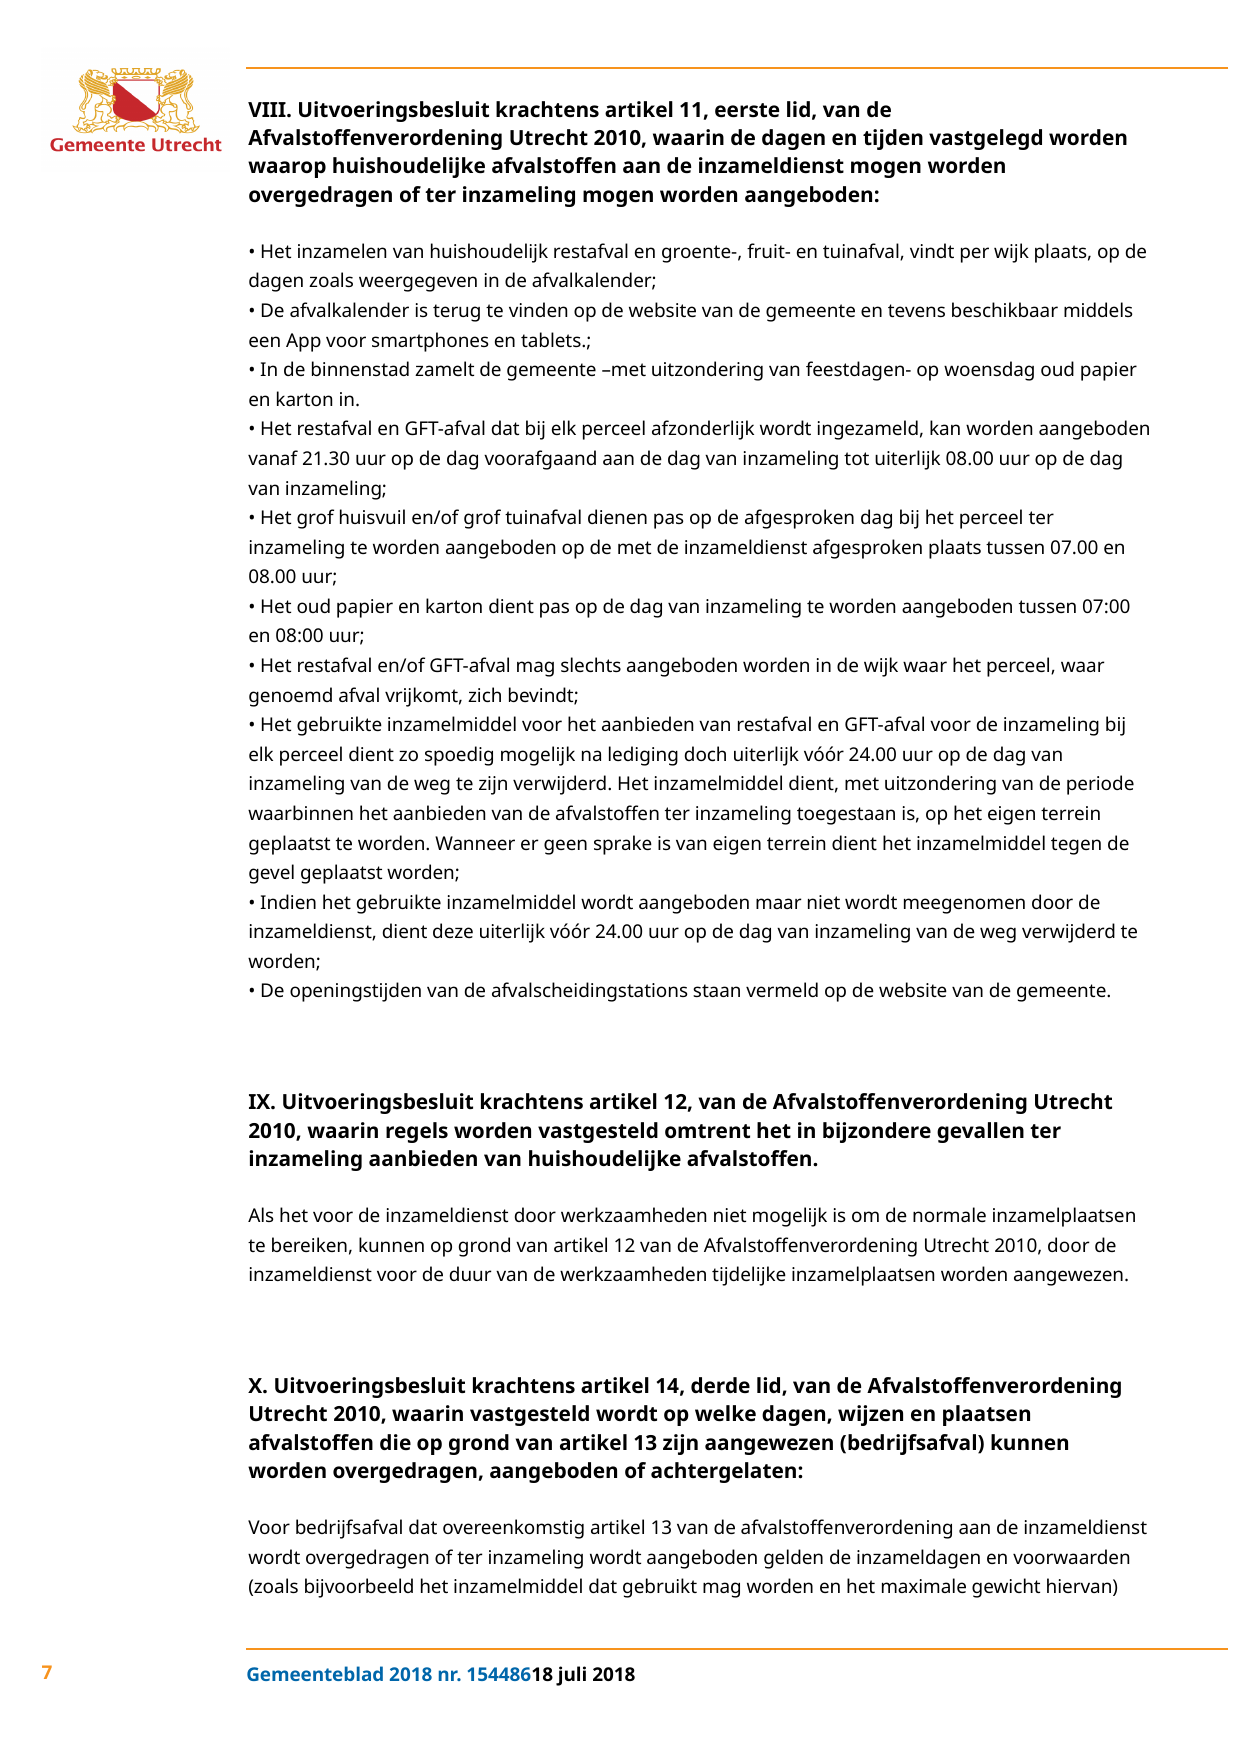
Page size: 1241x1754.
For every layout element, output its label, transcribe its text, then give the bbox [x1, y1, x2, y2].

text Voor bedrijfsafval dat overeenkomstig artikel 13 van de afvalstoffenverordening aan de inzameldienst wordt overgedragen of ter inzameling wordt aangeboden gelden de inzameldagen en voorwaarden (zoals bijvoorbeeld het inzamelmiddel dat gebruikt mag worden en het maximale gewicht hiervan) [248, 1514, 1152, 1599]
text • Het oud papier en karton dient pas op de dag van inzameling te worden aangeboden tussen 07:00 en 08:00 uur; [248, 593, 1152, 648]
text • Indien het gebruikte inzamelmiddel wordt aangeboden maar niet wordt meegenomen door de inzameldienst, dient deze uiterlijk vóór 24.00 uur op de dag van inzameling van de weg verwijderd te worden; [248, 889, 1152, 974]
text • De openingstijden van de afvalscheidingstations staan vermeld op de website van de gemeente. [248, 978, 1152, 1003]
text • Het inzamelen van huishoudelijk restafval en groente-, fruit- en tuinafval, vindt per wijk plaats, op de dagen zoals weergegeven in de afvalkalender; [248, 238, 1152, 293]
text • Het grof huisvuil en/of grof tuinafval dienen pas op de afgesproken dag bij het perceel ter inzameling te worden aangeboden op de met de inzameldienst afgesproken plaats tussen 07.00 en 08.00 uur; [248, 504, 1152, 589]
text • In de binnenstad zamelt de gemeente –met uitzondering van feestdagen- op woensdag oud papier en karton in. [248, 356, 1152, 412]
text IX. Uitvoeringsbesluit krachtens artikel 12, van de Afvalstoffenverordening Utrecht 2010, waarin regels worden vastgesteld omtrent het in bijzondere gevallen ter inzameling aanbieden van huishoudelijke afvalstoffen. [248, 1087, 1152, 1173]
text • Het gebruikte inzamelmiddel voor het aanbieden van restafval en GFT-afval voor de inzameling bij elk perceel dient zo spoedig mogelijk na lediging doch uiterlijk vóór 24.00 uur op de dag van inzameling van de weg te zijn verwijderd. Het inzamelmiddel dient, met uitzondering van de periode waarbinnen het aanbieden van de afvalstoffen ter inzameling toegestaan is, op het eigen terrein geplaatst te worden. Wanneer er geen sprake is van eigen terrein dient het inzamelmiddel tegen de gevel geplaatst worden; [248, 711, 1152, 885]
text • Het restafval en GFT-afval dat bij elk perceel afzonderlijk wordt ingezameld, kan worden aangeboden vanaf 21.30 uur op de dag voorafgaand aan de dag van inzameling tot uiterlijk 08.00 uur op de dag van inzameling; [248, 416, 1152, 501]
text VIII. Uitvoeringsbesluit krachtens artikel 11, eerste lid, van de Afvalstoffenverordening Utrecht 2010, waarin de dagen en tijden vastgelegd worden waarop huishoudelijke afvalstoffen aan de inzameldienst mogen worden overgedragen of ter inzameling mogen worden aangeboden: [248, 95, 1152, 208]
text • De afvalkalender is terug te vinden op de website van de gemeente en tevens beschikbaar middels een App voor smartphones en tablets.; [248, 297, 1152, 353]
text • Het restafval en/of GFT-afval mag slechts aangeboden worden in de wijk waar het perceel, waar genoemd afval vrijkomt, zich bevindt; [248, 652, 1152, 708]
text Als het voor de inzameldienst door werkzaamheden niet mogelijk is om de normale inzamelplaatsen te bereiken, kunnen op grond van artikel 12 van de Afvalstoffenverordening Utrecht 2010, door de inzameldienst voor de duur van de werkzaamheden tijdelijke inzamelplaatsen worden aangewezen. [248, 1202, 1152, 1287]
text X. Uitvoeringsbesluit krachtens artikel 14, derde lid, van de Afvalstoffenverordening Utrecht 2010, waarin vastgesteld wordt op welke dagen, wijzen en plaatsen afvalstoffen die op grond van artikel 13 zijn aangewezen (bedrijfsafval) kunnen worden overgedragen, aangeboden of achtergelaten: [248, 1371, 1152, 1485]
picture [41, 47, 231, 172]
